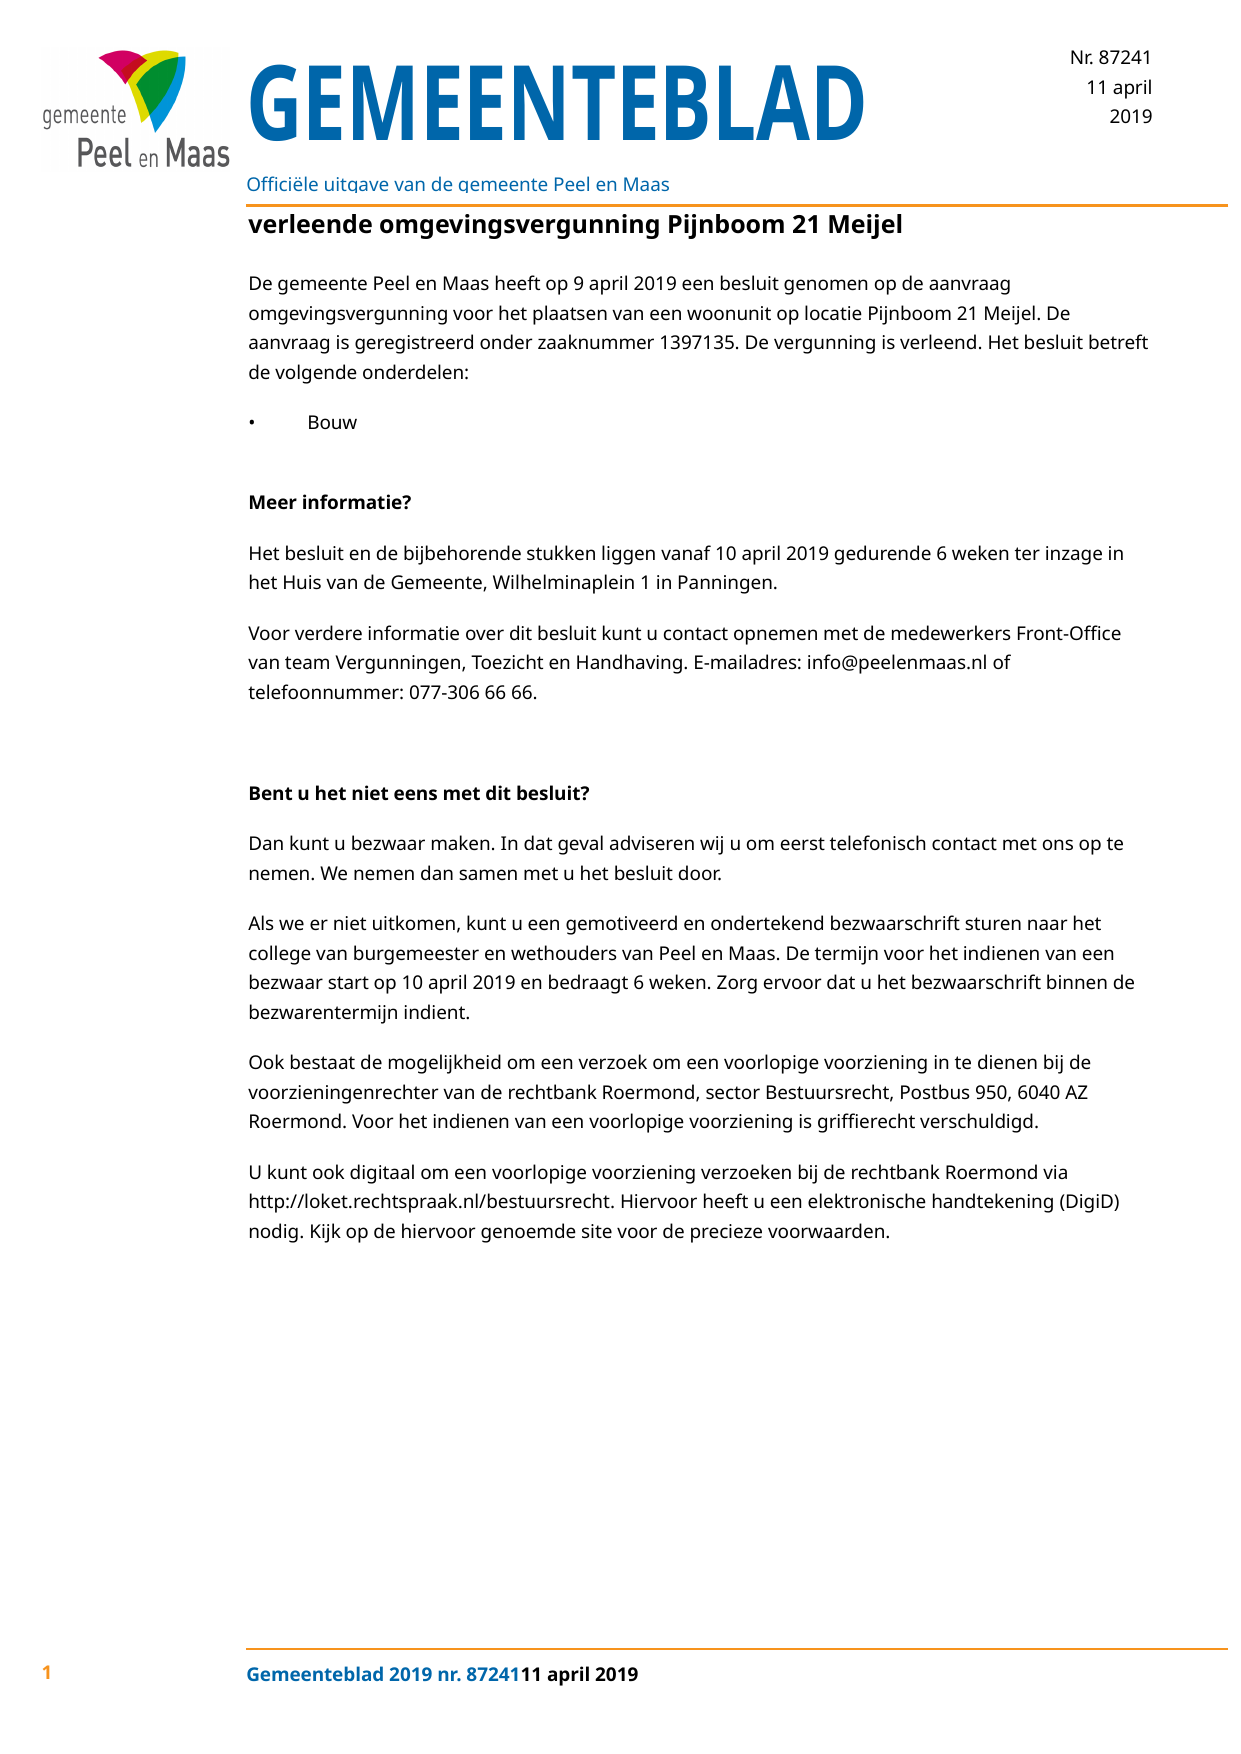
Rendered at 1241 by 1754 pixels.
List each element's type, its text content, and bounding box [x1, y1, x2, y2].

text De gemeente Peel en Maas heeft op 9 april 2019 een besluit genomen op de aanvraag omgevingsvergunning voor het plaatsen van een woonunit op locatie Pijnboom 21 Meijel. De aanvraag is geregistreerd onder zaaknummer 1397135. De vergunning is verleend. Het besluit betreft de volgende onderdelen: [248, 270, 1152, 385]
text Ook bestaat de mogelijkheid om een verzoek om een voorlopige voorziening in te dienen bij de voorzieningenrechter van de rechtbank Roermond, sector Bestuursrecht, Postbus 950, 6040 AZ Roermond. Voor het indienen van een voorlopige voorziening is griffierecht verschuldigd. [248, 1049, 1152, 1134]
text Als we er niet uitkomen, kunt u een gemotiveerd en ondertekend bezwaarschrift sturen naar het college van burgemeester en wethouders van Peel en Maas. De termijn voor het indienen van een bezwaar start op 10 april 2019 en bedraagt 6 weken. Zorg ervoor dat u het bezwaarschrift binnen de bezwarentermijn indient. [248, 910, 1152, 1025]
text Meer informatie? [248, 489, 1152, 515]
text Het besluit en de bijbehorende stukken liggen vanaf 10 april 2019 gedurende 6 weken ter inzage in het Huis van de Gemeente, Wilhelminaplein 1 in Panningen. [248, 540, 1152, 595]
picture [41, 47, 231, 172]
text U kunt ook digitaal om een voorlopige voorziening verzoeken bij de rechtbank Roermond via http://loket.rechtspraak.nl/bestuursrecht. Hiervoor heeft u een elektronische handtekening (DigiD) nodig. Kijk op de hiervoor genoemde site voor de precieze voorwaarden. [248, 1159, 1152, 1244]
text verleende omgevingsvergunning Pijnboom 21 Meijel [248, 207, 1152, 241]
text Bent u het niet eens met dit besluit? [248, 780, 1152, 806]
text Voor verdere informatie over dit besluit kunt u contact opnemen met de medewerkers Front-Office van team Vergunningen, Toezicht en Handhaving. E-mailadres: info@peelenmaas.nl of telefoonnummer: 077-306 66 66. [248, 620, 1152, 705]
list Bouw [248, 409, 1152, 435]
text Dan kunt u bezwaar maken. In dat geval adviseren wij u om eerst telefonisch contact met ons op te nemen. We nemen dan samen met u het besluit door. [248, 830, 1152, 886]
